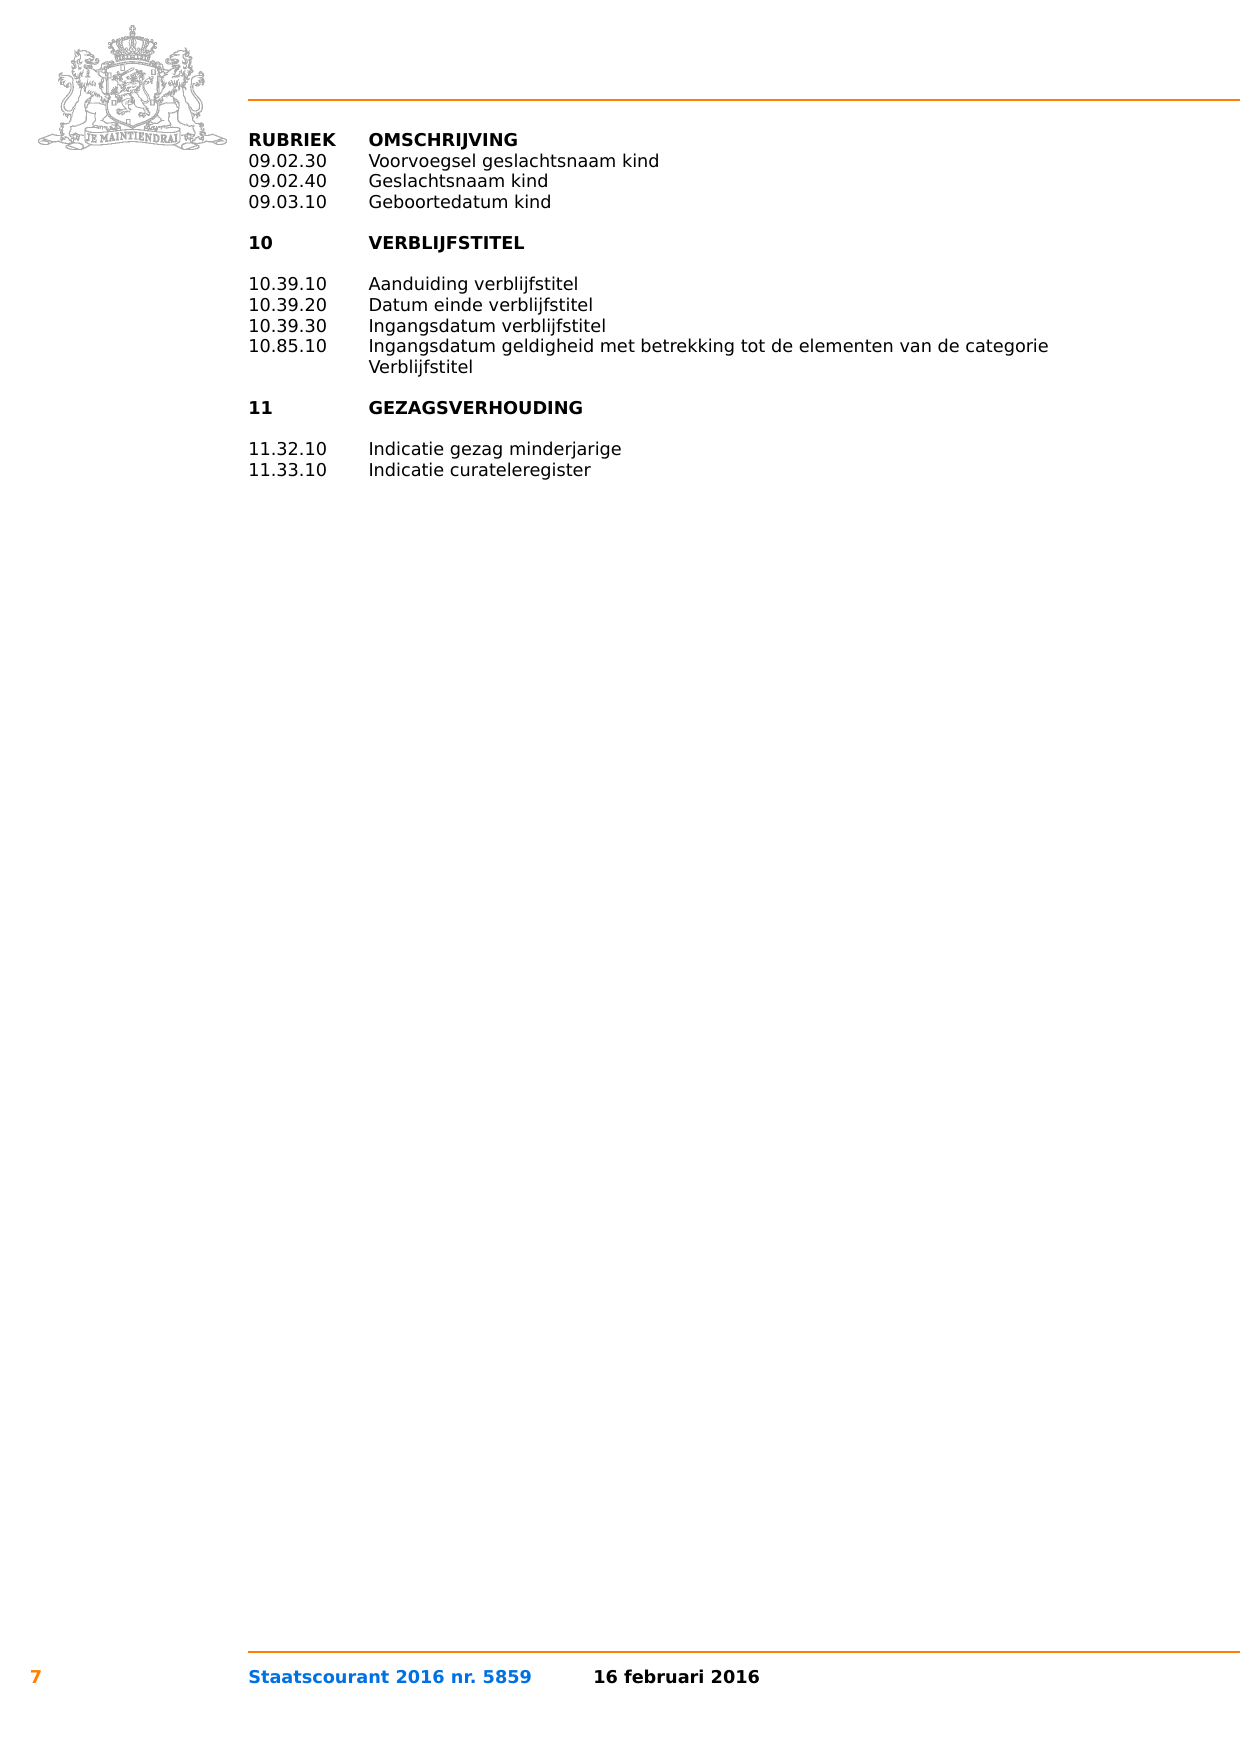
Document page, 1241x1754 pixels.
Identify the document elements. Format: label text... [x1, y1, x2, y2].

table_cell Indicatie curateleregister [363, 460, 1163, 481]
picture [38, 25, 227, 150]
table_cell [248, 213, 362, 233]
table_cell Ingangsdatum geldigheid met betrekking tot de elementen van de categorie Verblijfstitel [363, 336, 1163, 377]
table_cell 11.33.10 [248, 460, 362, 481]
table_cell [363, 213, 1163, 233]
table_cell 10.39.10 [248, 274, 362, 295]
table_cell [248, 378, 362, 398]
table_cell 10.39.30 [248, 316, 362, 336]
table_cell 11 [248, 398, 362, 419]
table_cell 09.02.30 [248, 151, 362, 171]
table_cell Indicatie gezag minderjarige [363, 439, 1163, 460]
table_cell [248, 254, 362, 274]
table_cell 10 [248, 233, 362, 254]
table_cell Datum einde verblijfstitel [363, 295, 1163, 316]
table_cell VERBLIJFSTITEL [363, 233, 1163, 254]
table_cell Ingangsdatum verblijfstitel [363, 316, 1163, 336]
table_cell [248, 419, 362, 439]
table_cell 09.02.40 [248, 171, 362, 192]
table_cell [363, 254, 1163, 274]
table_cell Geboortedatum kind [363, 192, 1163, 212]
table_cell 09.03.10 [248, 192, 362, 212]
table_cell 11.32.10 [248, 439, 362, 460]
table_cell Aanduiding verblijfstitel [363, 274, 1163, 295]
table_cell Voorvoegsel geslachtsnaam kind [363, 151, 1163, 171]
table_cell 10.85.10 [248, 336, 362, 377]
table_cell [363, 378, 1163, 398]
table_cell [363, 419, 1163, 439]
table_cell Geslachtsnaam kind [363, 171, 1163, 192]
table_cell GEZAGSVERHOUDING [363, 398, 1163, 419]
table_header RUBRIEK [248, 130, 362, 151]
table_cell 10.39.20 [248, 295, 362, 316]
table_header OMSCHRIJVING [363, 130, 1163, 151]
